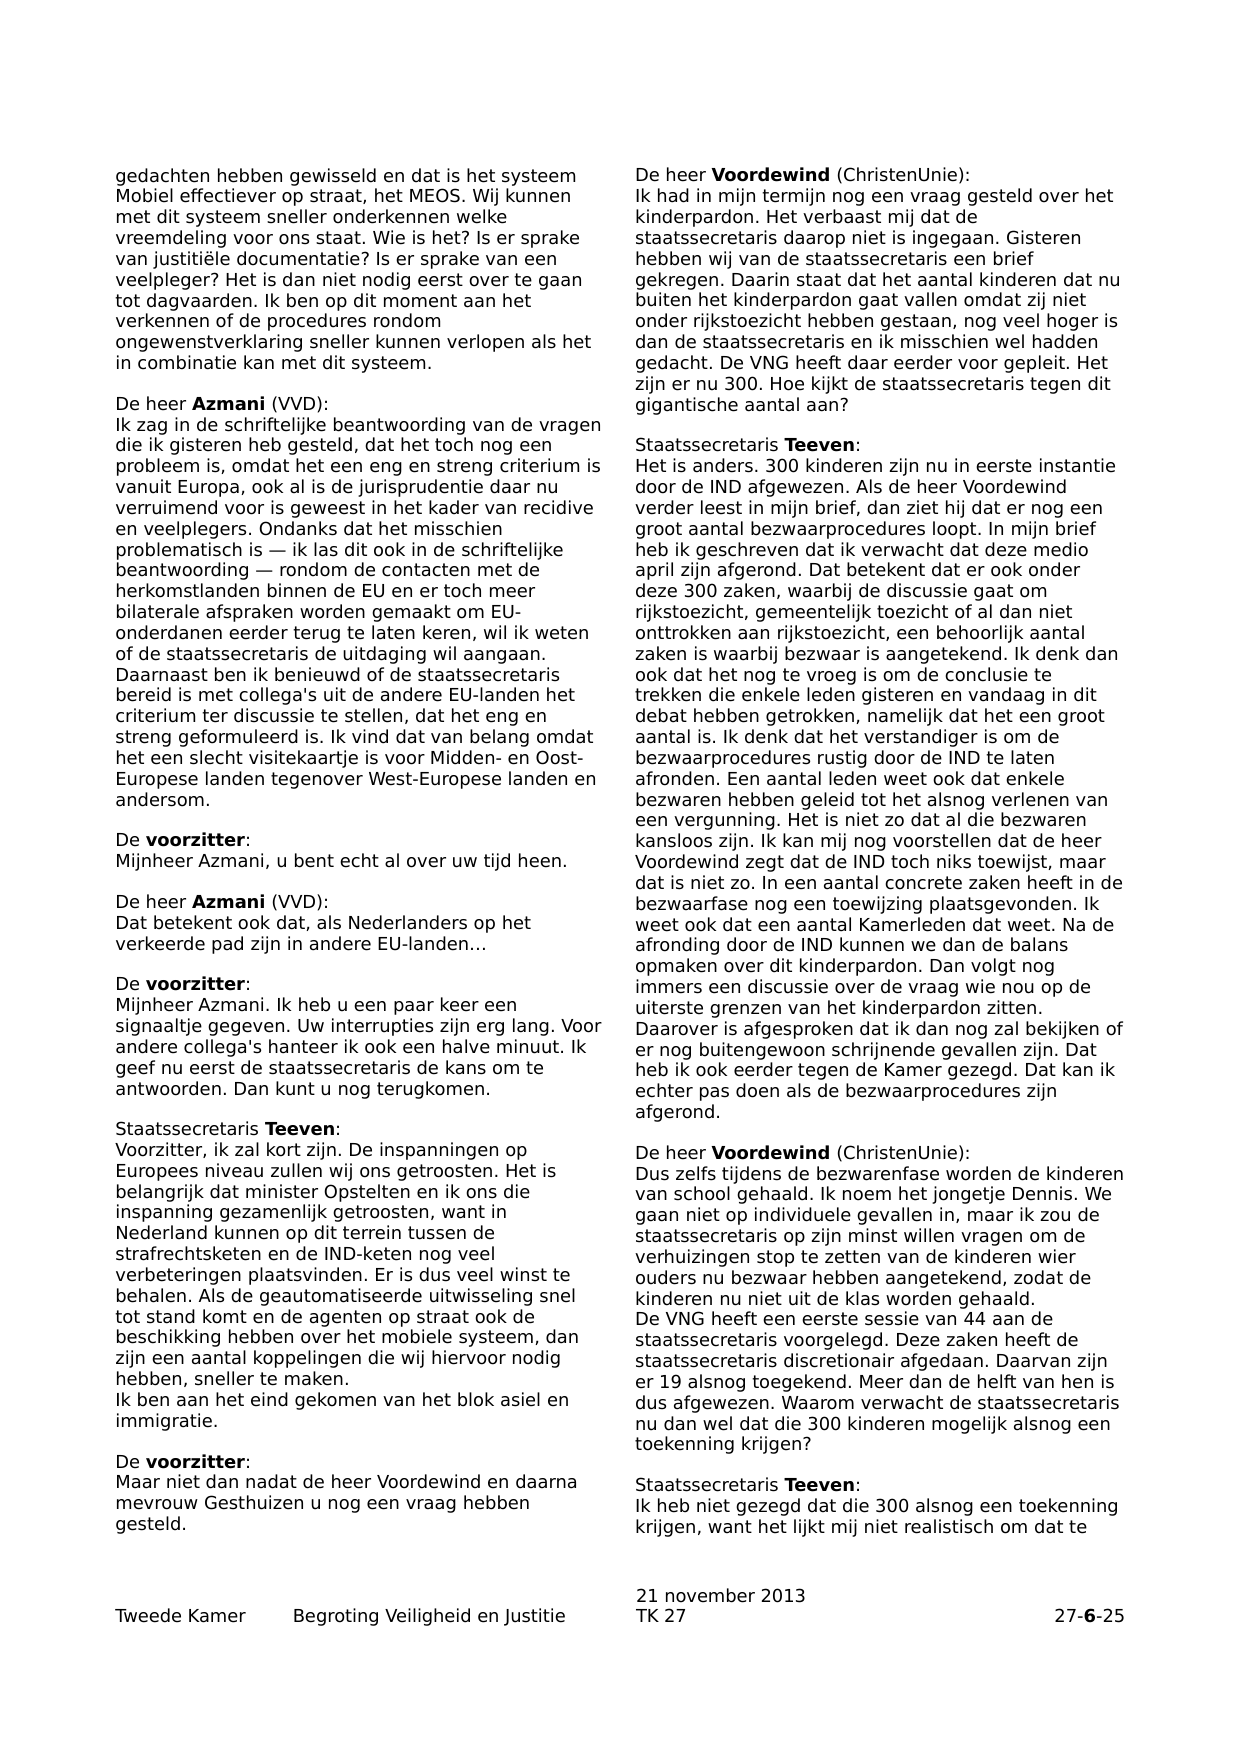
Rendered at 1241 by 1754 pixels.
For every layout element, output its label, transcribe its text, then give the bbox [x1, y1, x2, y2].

text Maar niet dan nadat de heer Voordewind en daarna mevrouw Gesthuizen u nog een vraag hebben gesteld. [115, 1472, 605, 1535]
text Staatssecretaris Teeven: [635, 1475, 1125, 1496]
text Staatssecretaris Teeven: [635, 435, 1125, 456]
text De heer Azmani (VVD): [115, 892, 605, 912]
text Dat betekent ook dat, als Nederlanders op het verkeerde pad zijn in andere EU-landen… [115, 912, 605, 954]
text Voorzitter, ik zal kort zijn. De inspanningen op Europees niveau zullen wij ons getroosten. Het is belangrijk dat minister Opstelten en ik ons die inspanning gezamenlijk getroosten, want in Nederland kunnen op dit terrein tussen de strafrechtsketen en de IND-keten nog veel verbeteringen plaatsvinden. Er is dus veel winst te behalen. Als de geautomatiseerde uitwisseling snel tot stand komt en de agenten op straat ook de beschikking hebben over het mobiele systeem, dan zijn een aantal koppelingen die wij hiervoor nodig hebben, sneller te maken. [115, 1140, 605, 1390]
text De voorzitter: [115, 830, 605, 851]
text Staatssecretaris Teeven: [115, 1119, 605, 1140]
text Ik ben aan het eind gekomen van het blok asiel en immigratie. [115, 1390, 605, 1431]
text De heer Voordewind (ChristenUnie): [635, 1143, 1125, 1163]
text Mijnheer Azmani. Ik heb u een paar keer een signaaltje gegeven. Uw interrupties zijn erg lang. Voor andere collega's hanteer ik ook een halve minuut. Ik geef nu eerst de staatssecretaris de kans om te antwoorden. Dan kunt u nog terugkomen. [115, 995, 605, 1099]
text Ik heb niet gezegd dat die 300 alsnog een toekenning krijgen, want het lijkt mij niet realistisch om dat te [635, 1496, 1125, 1537]
text Mijnheer Azmani, u bent echt al over uw tijd heen. [115, 851, 605, 872]
text Dus zelfs tijdens de bezwarenfase worden de kinderen van school gehaald. Ik noem het jongetje Dennis. We gaan niet op individuele gevallen in, maar ik zou de staatssecretaris op zijn minst willen vragen om de verhuizingen stop te zetten van de kinderen wier ouders nu bezwaar hebben aangetekend, zodat de kinderen nu niet uit de klas worden gehaald. [635, 1163, 1125, 1309]
text De VNG heeft een eerste sessie van 44 aan de staatssecretaris voorgelegd. Deze zaken heeft de staatssecretaris discretionair afgedaan. Daarvan zijn er 19 alsnog toegekend. Meer dan de helft van hen is dus afgewezen. Waarom verwacht de staatssecretaris nu dan wel dat die 300 kinderen mogelijk alsnog een toekenning krijgen? [635, 1309, 1125, 1455]
text Ik had in mijn termijn nog een vraag gesteld over het kinderpardon. Het verbaast mij dat de staatssecretaris daarop niet is ingegaan. Gisteren hebben wij van de staatssecretaris een brief gekregen. Daarin staat dat het aantal kinderen dat nu buiten het kinderpardon gaat vallen omdat zij niet onder rijkstoezicht hebben gestaan, nog veel hoger is dan de staatssecretaris en ik misschien wel hadden gedacht. De VNG heeft daar eerder voor gepleit. Het zijn er nu 300. Hoe kijkt de staatssecretaris tegen dit gigantische aantal aan? [635, 186, 1125, 415]
text Het is anders. 300 kinderen zijn nu in eerste instantie door de IND afgewezen. Als de heer Voordewind verder leest in mijn brief, dan ziet hij dat er nog een groot aantal bezwaarprocedures loopt. In mijn brief heb ik geschreven dat ik verwacht dat deze medio april zijn afgerond. Dat betekent dat er ook onder deze 300 zaken, waarbij de discussie gaat om rijkstoezicht, gemeentelijk toezicht of al dan niet onttrokken aan rijkstoezicht, een behoorlijk aantal zaken is waarbij bezwaar is aangetekend. Ik denk dan ook dat het nog te vroeg is om de conclusie te trekken die enkele leden gisteren en vandaag in dit debat hebben getrokken, namelijk dat het een groot aantal is. Ik denk dat het verstandiger is om de bezwaarprocedures rustig door de IND te laten afronden. Een aantal leden weet ook dat enkele bezwaren hebben geleid tot het alsnog verlenen van een vergunning. Het is niet zo dat al die bezwaren kansloos zijn. Ik kan mij nog voorstellen dat de heer Voordewind zegt dat de IND toch niks toewijst, maar dat is niet zo. In een aantal concrete zaken heeft in de bezwaarfase nog een toewijzing plaatsgevonden. Ik weet ook dat een aantal Kamerleden dat weet. Na de afronding door de IND kunnen we dan de balans opmaken over dit kinderpardon. Dan volgt nog immers een discussie over de vraag wie nou op de uiterste grenzen van het kinderpardon zitten. Daarover is afgesproken dat ik dan nog zal bekijken of er nog buitengewoon schrijnende gevallen zijn. Dat heb ik ook eerder tegen de Kamer gezegd. Dat kan ik echter pas doen als de bezwaarprocedures zijn afgerond. [635, 456, 1125, 1123]
text De heer Voordewind (ChristenUnie): [635, 165, 1125, 186]
text De voorzitter: [115, 974, 605, 995]
text De heer Azmani (VVD): [115, 394, 605, 414]
text Ik zag in de schriftelijke beantwoording van de vragen die ik gisteren heb gesteld, dat het toch nog een probleem is, omdat het een eng en streng criterium is vanuit Europa, ook al is de jurisprudentie daar nu verruimend voor is geweest in het kader van recidive en veelplegers. Ondanks dat het misschien problematisch is — ik las dit ook in de schriftelijke beantwoording — rondom de contacten met de herkomstlanden binnen de EU en er toch meer bilaterale afspraken worden gemaakt om EU-onderdanen eerder terug te laten keren, wil ik weten of de staatssecretaris de uitdaging wil aangaan. Daarnaast ben ik benieuwd of de staatssecretaris bereid is met collega's uit de andere EU-landen het criterium ter discussie te stellen, dat het eng en streng geformuleerd is. Ik vind dat van belang omdat het een slecht visitekaartje is voor Midden- en Oost-Europese landen tegenover West-Europese landen en andersom. [115, 414, 605, 810]
text gedachten hebben gewisseld en dat is het systeem Mobiel effectiever op straat, het MEOS. Wij kunnen met dit systeem sneller onderkennen welke vreemdeling voor ons staat. Wie is het? Is er sprake van justitiële documentatie? Is er sprake van een veelpleger? Het is dan niet nodig eerst over te gaan tot dagvaarden. Ik ben op dit moment aan het verkennen of de procedures rondom ongewenstverklaring sneller kunnen verlopen als het in combinatie kan met dit systeem. [115, 165, 605, 374]
text De voorzitter: [115, 1451, 605, 1472]
